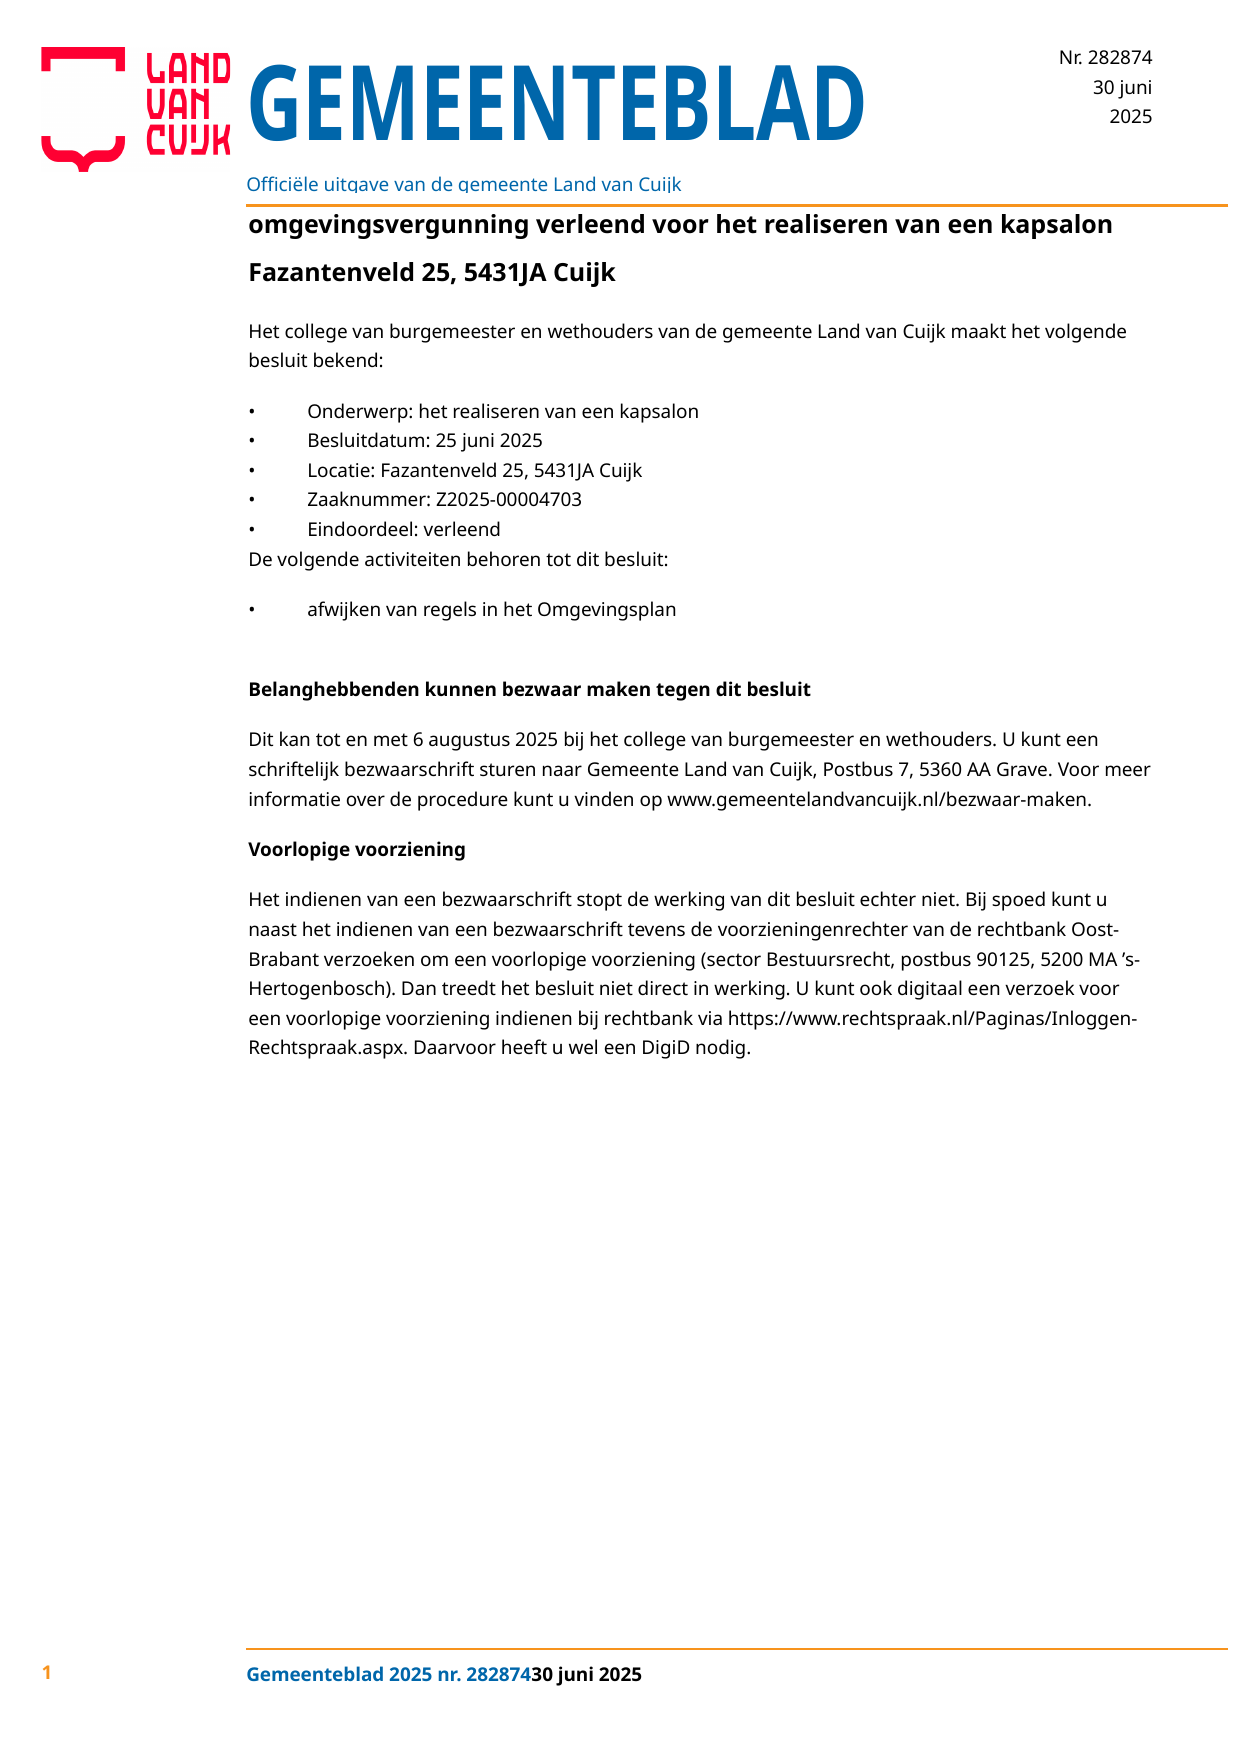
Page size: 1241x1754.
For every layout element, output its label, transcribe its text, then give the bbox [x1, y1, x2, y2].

text omgevingsvergunning verleend voor het realiseren van een kapsalon Fazantenveld 25, 5431JA Cuijk [248, 207, 1152, 288]
list afwijken van regels in het Omgevingsplan [248, 596, 1152, 622]
text Dit kan tot en met 6 augustus 2025 bij het college van burgemeester en wethouders. U kunt een schriftelijk bezwaarschrift sturen naar Gemeente Land van Cuijk, Postbus 7, 5360 AA Grave. Voor meer informatie over de procedure kunt u vinden op www.gemeentelandvancuijk.nl/bezwaar-maken. [248, 727, 1152, 812]
list Locatie: Fazantenveld 25, 5431JA Cuijk [248, 457, 1152, 483]
text Voorlopige voorziening [248, 836, 1152, 862]
text Het college van burgemeester en wethouders van de gemeente Land van Cuijk maakt het volgende besluit bekend: [248, 318, 1152, 373]
list Eindoordeel: verleend [248, 516, 1152, 542]
text Belanghebbenden kunnen bezwaar maken tegen dit besluit [248, 676, 1152, 702]
list Onderwerp: het realiseren van een kapsalon [248, 398, 1152, 424]
text Het indienen van een bezwaarschrift stopt de werking van dit besluit echter niet. Bij spoed kunt u naast het indienen van een bezwaarschrift tevens de voorzieningenrechter van de rechtbank Oost-Brabant verzoeken om een voorlopige voorziening (sector Bestuursrecht, postbus 90125, 5200 MA ’s-Hertogenbosch). Dan treedt het besluit niet direct in werking. U kunt ook digitaal een verzoek voor een voorlopige voorziening indienen bij rechtbank via https://www.rechtspraak.nl/Paginas/Inloggen-Rechtspraak.aspx. Daarvoor heeft u wel een DigiD nodig. [248, 887, 1152, 1060]
list Besluitdatum: 25 juni 2025 [248, 427, 1152, 453]
list Zaaknummer: Z2025-00004703 [248, 487, 1152, 512]
text De volgende activiteiten behoren tot dit besluit: [248, 546, 1152, 572]
picture [41, 47, 231, 172]
